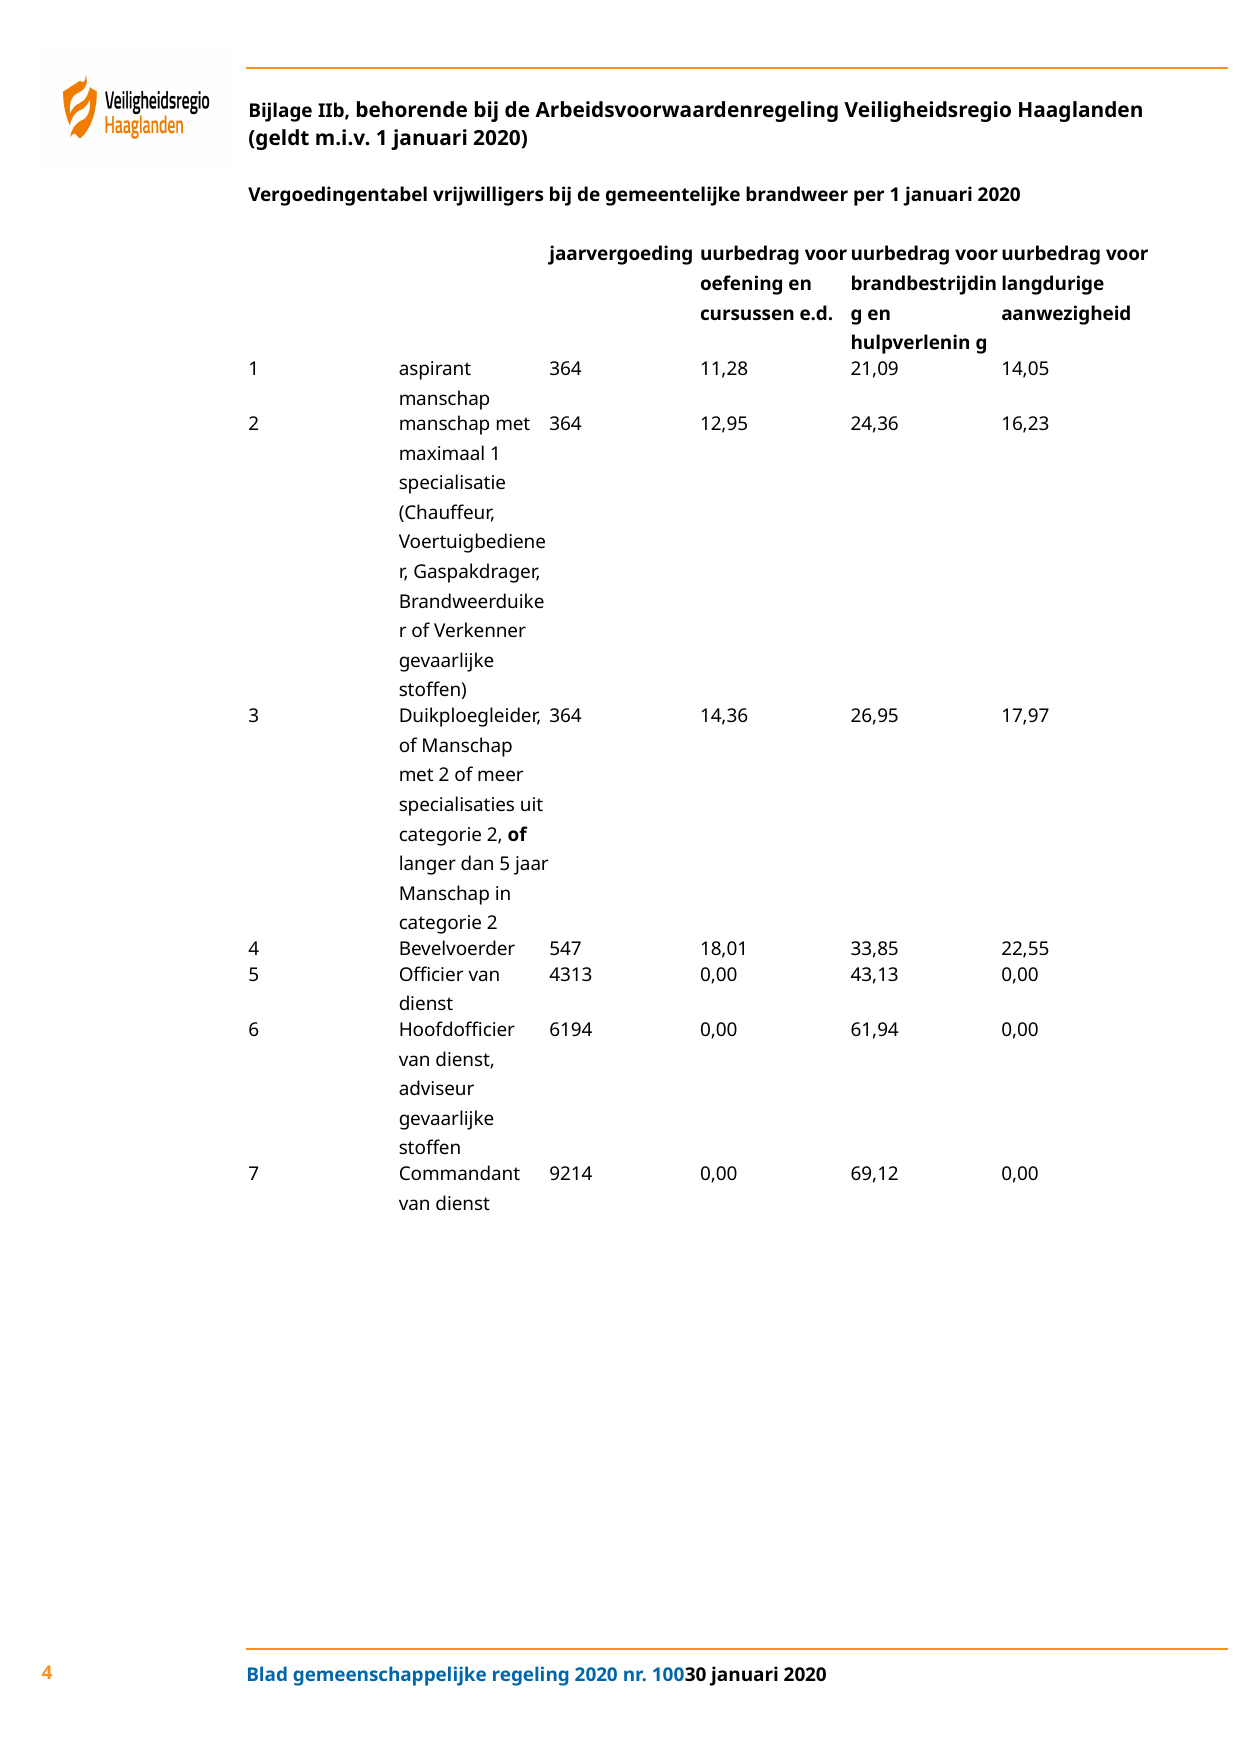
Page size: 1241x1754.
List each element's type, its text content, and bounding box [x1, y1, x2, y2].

table_cell 14,05 [1001, 355, 1152, 410]
table_header [248, 241, 398, 355]
table_cell 4 [248, 935, 398, 961]
table_cell 0,00 [1001, 1016, 1152, 1160]
table_cell 33,85 [850, 935, 1001, 961]
table_cell 3 [248, 703, 398, 935]
table_cell 9214 [549, 1160, 700, 1216]
table_cell 18,01 [700, 935, 850, 961]
table_cell Commandant van dienst [399, 1160, 549, 1216]
table_cell 547 [549, 935, 700, 961]
table_cell 11,28 [700, 355, 850, 410]
table_cell 4313 [549, 961, 700, 1016]
table_cell 2 [248, 410, 398, 702]
table_cell manschap met maximaal 1 specialisatie (Chauffeur, Voertuigbediener, Gaspakdrager, Brandweerduiker of Verkenner gevaarlijke stoffen) [399, 410, 549, 702]
table_cell 17,97 [1001, 703, 1152, 935]
table_cell 1 [248, 355, 398, 410]
text Bijlage IIb, behorende bij de Arbeidsvoorwaardenregeling Veiligheidsregio Haaglanden (geldt m.i.v. 1 januari 2020) [248, 95, 1152, 152]
table_cell 0,00 [1001, 1160, 1152, 1216]
table_header [399, 241, 549, 355]
table_cell 5 [248, 961, 398, 1016]
table_cell Hoofdofficier van dienst, adviseur gevaarlijke stoffen [399, 1016, 549, 1160]
table_header uurbedrag voor brandbestrijding en hulpverlenin g [850, 241, 1001, 355]
table_cell Bevelvoerder [399, 935, 549, 961]
table_header jaarvergoeding [549, 241, 700, 355]
table_cell 0,00 [700, 1160, 850, 1216]
table_cell 7 [248, 1160, 398, 1216]
table_cell 69,12 [850, 1160, 1001, 1216]
table_cell 364 [549, 355, 700, 410]
table_cell 6 [248, 1016, 398, 1160]
table_cell 364 [549, 410, 700, 702]
table_header uurbedrag voor langdurige aanwezigheid [1001, 241, 1152, 355]
table_cell 16,23 [1001, 410, 1152, 702]
table_cell Officier van dienst [399, 961, 549, 1016]
table_cell 6194 [549, 1016, 700, 1160]
table_cell 61,94 [850, 1016, 1001, 1160]
table_cell 24,36 [850, 410, 1001, 702]
table_cell 43,13 [850, 961, 1001, 1016]
table_cell 26,95 [850, 703, 1001, 935]
table_cell 21,09 [850, 355, 1001, 410]
table_cell aspirant manschap [399, 355, 549, 410]
table_header uurbedrag voor oefening en cursussen e.d. [700, 241, 850, 355]
table_cell 12,95 [700, 410, 850, 702]
table_cell 0,00 [700, 1016, 850, 1160]
table_cell 14,36 [700, 703, 850, 935]
text Vergoedingentabel vrijwilligers bij de gemeentelijke brandweer per 1 januari 2020 [248, 181, 1152, 207]
table_cell 0,00 [1001, 961, 1152, 1016]
table_cell 22,55 [1001, 935, 1152, 961]
table_cell 364 [549, 703, 700, 935]
picture [41, 47, 231, 172]
table_cell 0,00 [700, 961, 850, 1016]
table_cell Duikploegleider, of Manschap met 2 of meer specialisaties uit categorie 2, of langer dan 5 jaar Manschap in categorie 2 [399, 703, 549, 935]
